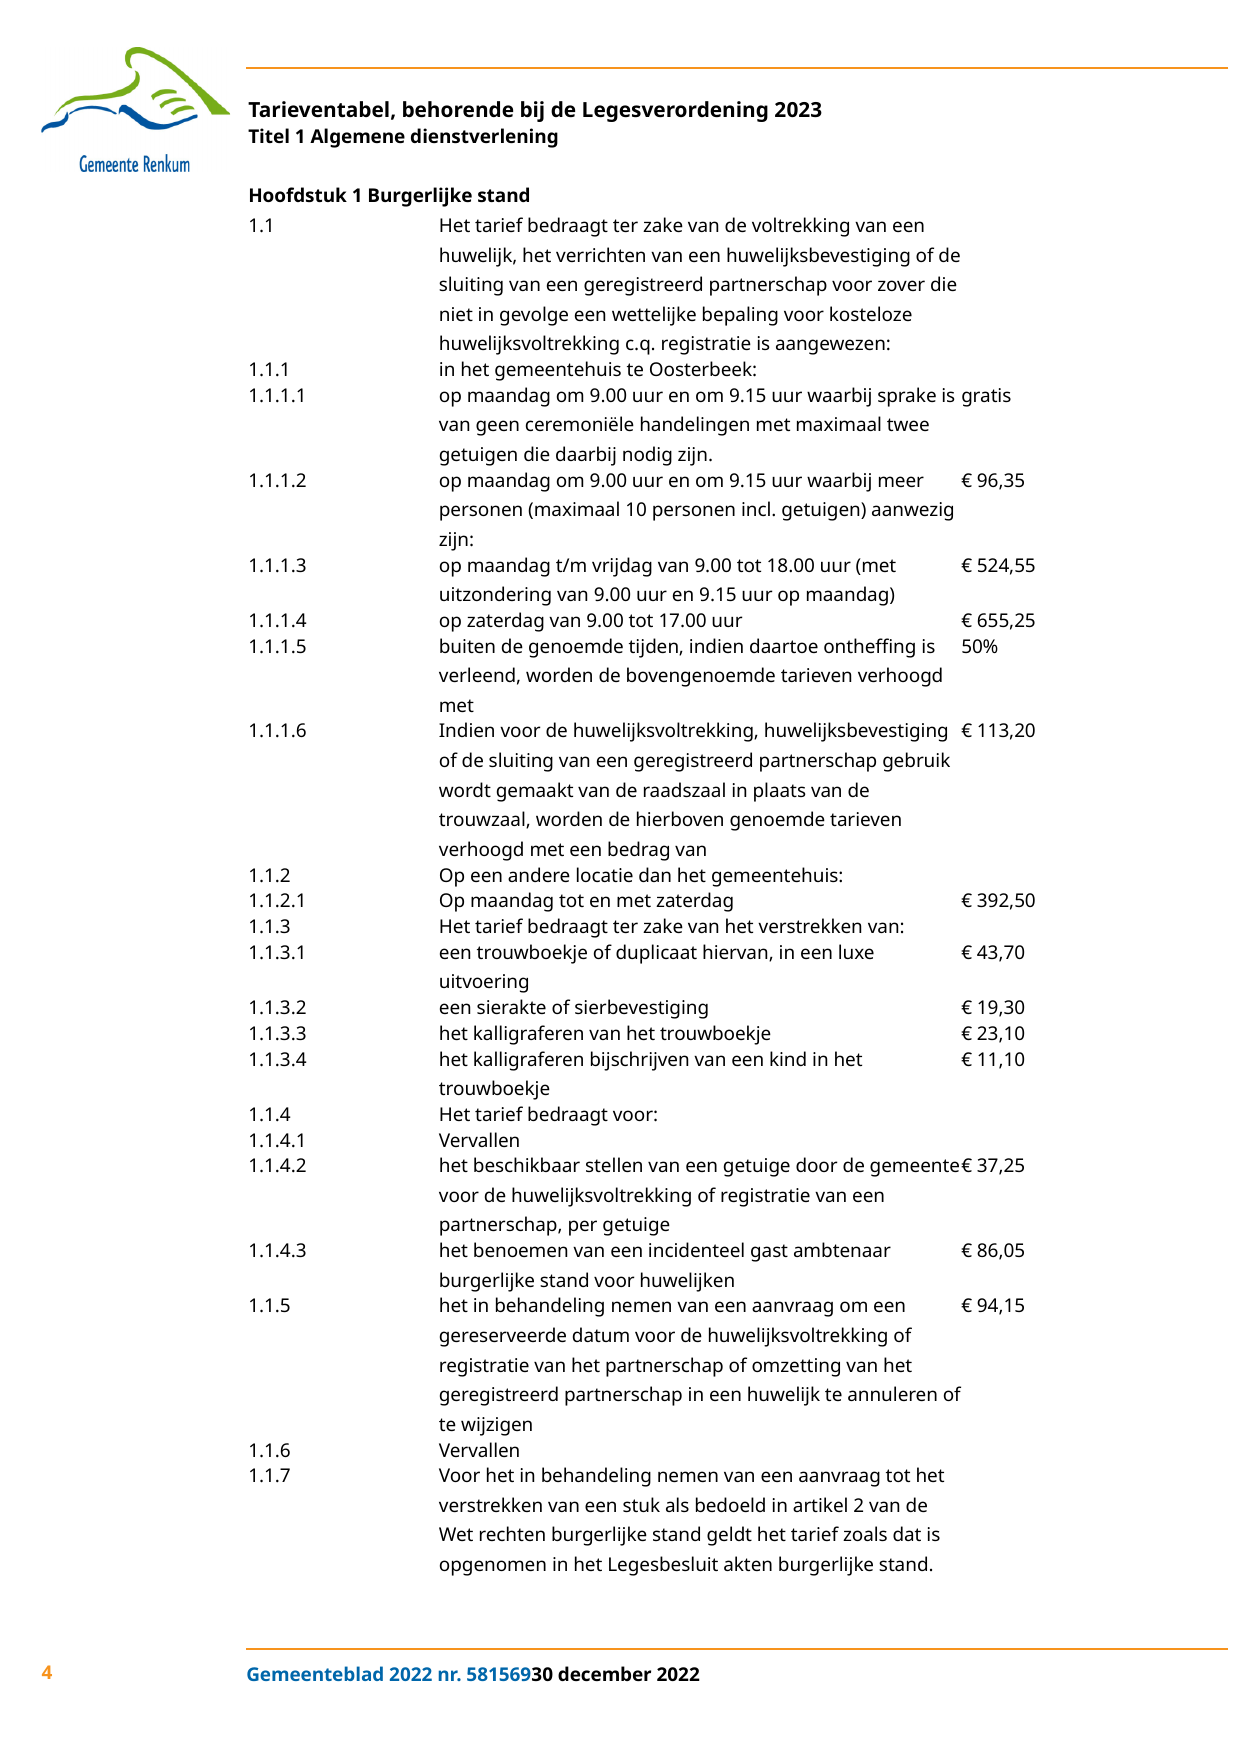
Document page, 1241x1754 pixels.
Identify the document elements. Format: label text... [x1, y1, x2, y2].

table_cell [961, 356, 1152, 382]
table_cell 1.1.1.2 [248, 467, 439, 552]
text Titel 1 Algemene dienstverlening [248, 123, 1152, 149]
table_cell [961, 1101, 1152, 1127]
table_cell [961, 1463, 1152, 1577]
table_cell het kalligraferen van het trouwboekje [439, 1020, 961, 1046]
table_cell 1.1.3.3 [248, 1020, 439, 1046]
table_cell € 655,25 [961, 607, 1152, 633]
table_cell € 392,50 [961, 888, 1152, 913]
table_cell € 11,10 [961, 1046, 1152, 1101]
table_cell op zaterdag van 9.00 tot 17.00 uur [439, 607, 961, 633]
table_cell 1.1.4.2 [248, 1153, 439, 1237]
table_cell 1.1.1.3 [248, 552, 439, 607]
table_cell buiten de genoemde tijden, indien daartoe ontheffing is verleend, worden de bovengenoemde tarieven verhoogd met [439, 633, 961, 718]
text Hoofdstuk 1 Burgerlijke stand [248, 182, 1152, 208]
table_cell gratis [961, 382, 1152, 467]
table_cell Indien voor de huwelijksvoltrekking, huwelijksbevestiging of de sluiting van een geregistreerd partnerschap gebruik wordt gemaakt van de raadszaal in plaats van de trouwzaal, worden de hierboven genoemde tarieven verhoogd met een bedrag van [439, 718, 961, 862]
table_cell Vervallen [439, 1437, 961, 1462]
table_cell € 37,25 [961, 1153, 1152, 1237]
table_cell 50% [961, 633, 1152, 718]
picture [41, 47, 231, 172]
table_cell 1.1.4.3 [248, 1238, 439, 1293]
table_cell € 19,30 [961, 994, 1152, 1020]
table_cell € 23,10 [961, 1020, 1152, 1046]
table_cell 1.1.3.4 [248, 1046, 439, 1101]
table_cell 1.1.3 [248, 913, 439, 939]
table_header [961, 212, 1152, 356]
table_cell op maandag om 9.00 uur en om 9.15 uur waarbij sprake is van geen ceremoniële handelingen met maximaal twee getuigen die daarbij nodig zijn. [439, 382, 961, 467]
table_cell Het tarief bedraagt ter zake van het verstrekken van: [439, 913, 961, 939]
table_cell 1.1.1.5 [248, 633, 439, 718]
table_cell [961, 1127, 1152, 1152]
table_cell € 86,05 [961, 1238, 1152, 1293]
table_cell [961, 1437, 1152, 1462]
table_cell Op een andere locatie dan het gemeentehuis: [439, 862, 961, 887]
table_cell een trouwboekje of duplicaat hiervan, in een luxe uitvoering [439, 939, 961, 994]
table_cell in het gemeentehuis te Oosterbeek: [439, 356, 961, 382]
table_cell Vervallen [439, 1127, 961, 1152]
text Tarieventabel, behorende bij de Legesverordening 2023 [248, 95, 1152, 123]
table_cell het in behandeling nemen van een aanvraag om een gereserveerde datum voor de huwelijksvoltrekking of registratie van het partnerschap of omzetting van het geregistreerd partnerschap in een huwelijk te annuleren of te wijzigen [439, 1293, 961, 1437]
table_cell 1.1.1.1 [248, 382, 439, 467]
table_cell 1.1.2 [248, 862, 439, 887]
table_cell Voor het in behandeling nemen van een aanvraag tot het verstrekken van een stuk als bedoeld in artikel 2 van de Wet rechten burgerlijke stand geldt het tarief zoals dat is opgenomen in het Legesbesluit akten burgerlijke stand. [439, 1463, 961, 1577]
table_cell € 524,55 [961, 552, 1152, 607]
table_cell 1.1.5 [248, 1293, 439, 1437]
table_cell 1.1.3.1 [248, 939, 439, 994]
table_cell 1.1.4.1 [248, 1127, 439, 1152]
table_cell het kalligraferen bijschrijven van een kind in het trouwboekje [439, 1046, 961, 1101]
table_header 1.1 [248, 212, 439, 356]
table_cell 1.1.4 [248, 1101, 439, 1127]
table_cell 1.1.1.6 [248, 718, 439, 862]
table_header Het tarief bedraagt ter zake van de voltrekking van een huwelijk, het verrichten van een huwelijksbevestiging of de sluiting van een geregistreerd partnerschap voor zover die niet in gevolge een wettelijke bepaling voor kosteloze huwelijksvoltrekking c.q. registratie is aangewezen: [439, 212, 961, 356]
table_cell een sierakte of sierbevestiging [439, 994, 961, 1020]
table_cell 1.1.7 [248, 1463, 439, 1577]
table_cell [961, 913, 1152, 939]
table_cell 1.1.2.1 [248, 888, 439, 913]
table_cell op maandag t/m vrijdag van 9.00 tot 18.00 uur (met uitzondering van 9.00 uur en 9.15 uur op maandag) [439, 552, 961, 607]
table_cell 1.1.6 [248, 1437, 439, 1462]
table_cell Op maandag tot en met zaterdag [439, 888, 961, 913]
table_cell 1.1.1 [248, 356, 439, 382]
table_cell € 43,70 [961, 939, 1152, 994]
table_cell het benoemen van een incidenteel gast ambtenaar burgerlijke stand voor huwelijken [439, 1238, 961, 1293]
table_cell 1.1.3.2 [248, 994, 439, 1020]
table_cell [961, 862, 1152, 887]
table_cell € 113,20 [961, 718, 1152, 862]
table_cell op maandag om 9.00 uur en om 9.15 uur waarbij meer personen (maximaal 10 personen incl. getuigen) aanwezig zijn: [439, 467, 961, 552]
table_cell € 94,15 [961, 1293, 1152, 1437]
table_cell € 96,35 [961, 467, 1152, 552]
table_cell het beschikbaar stellen van een getuige door de gemeente voor de huwelijksvoltrekking of registratie van een partnerschap, per getuige [439, 1153, 961, 1237]
table_cell 1.1.1.4 [248, 607, 439, 633]
table_cell Het tarief bedraagt voor: [439, 1101, 961, 1127]
